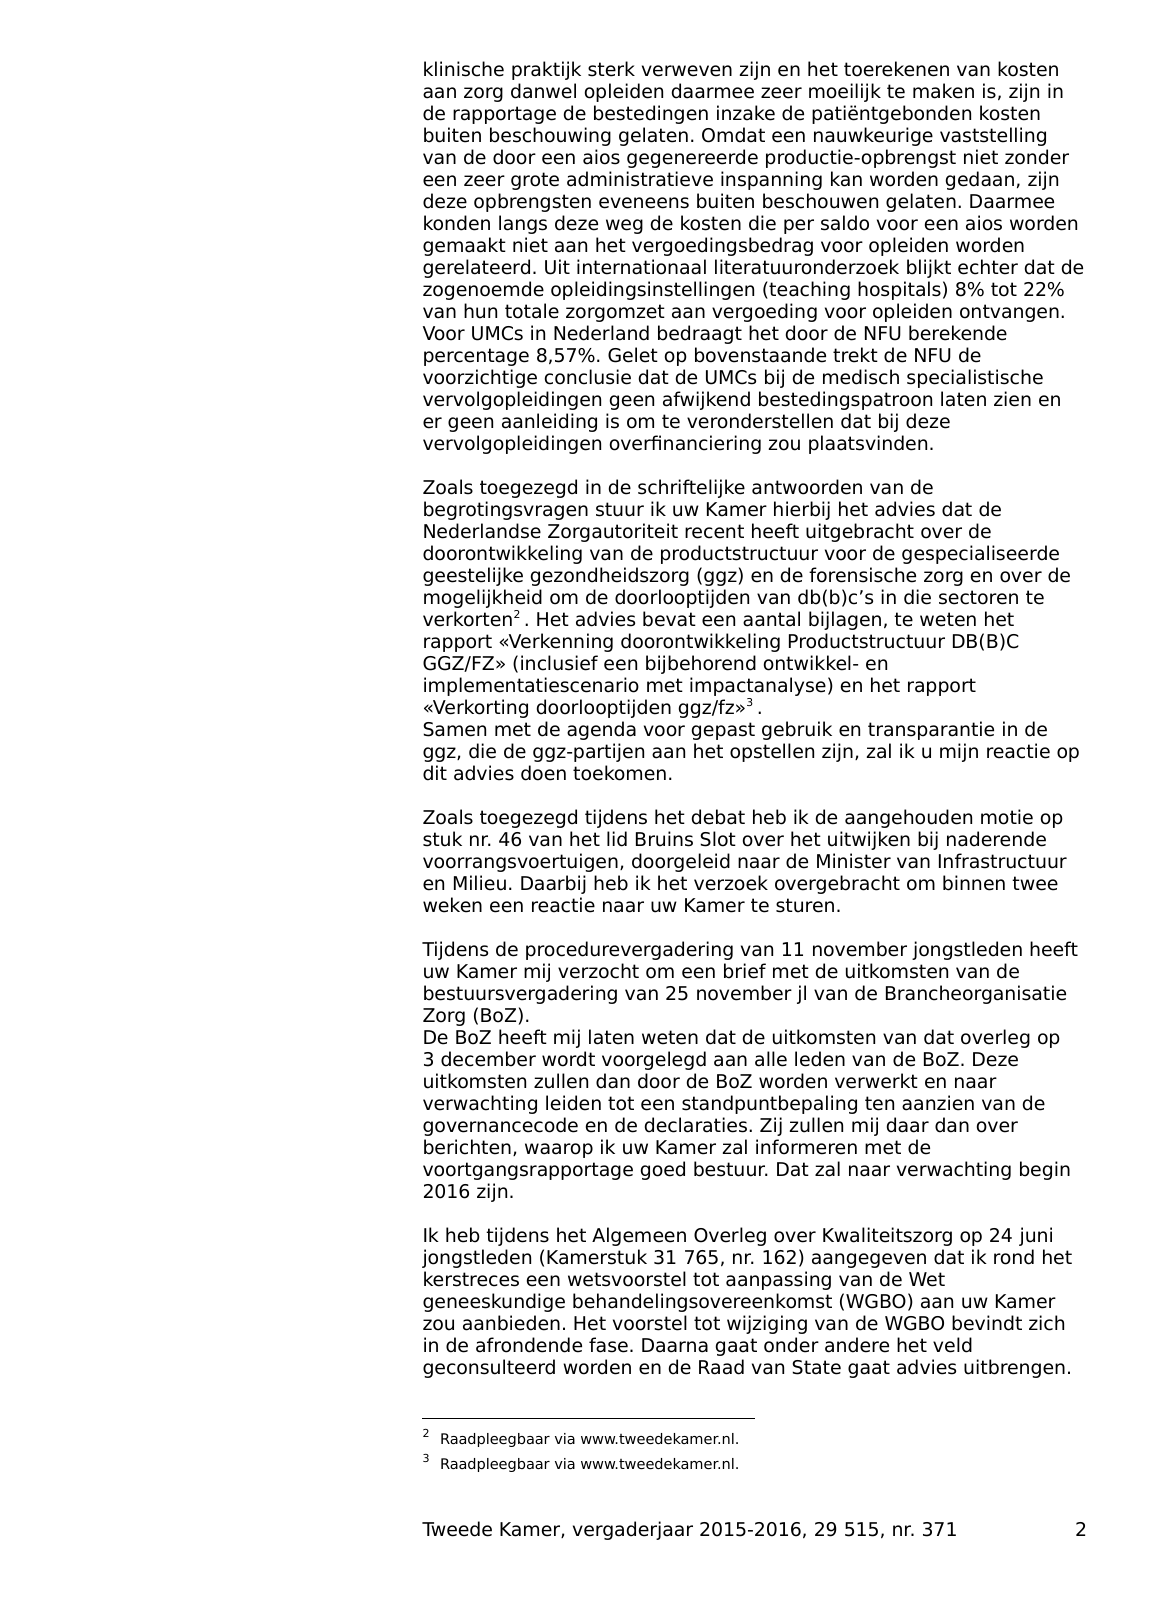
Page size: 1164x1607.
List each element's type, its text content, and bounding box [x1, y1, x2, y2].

text Zoals toegezegd tijdens het debat heb ik de aangehouden motie op stuk nr. 46 van het lid Bruins Slot over het uitwijken bij naderende voorrangsvoertuigen, doorgeleid naar de Minister van Infrastructuur en Milieu. Daarbij heb ik het verzoek overgebracht om binnen twee weken een reactie naar uw Kamer te sturen. [422, 807, 1087, 917]
text Ik heb tijdens het Algemeen Overleg over Kwaliteitszorg op 24 juni jongstleden (Kamerstuk 31 765, nr. 162) aangegeven dat ik rond het kerstreces een wetsvoorstel tot aanpassing van de Wet geneeskundige behandelingsovereenkomst (WGBO) aan uw Kamer zou aanbieden. Het voorstel tot wijziging van de WGBO bevindt zich in de afrondende fase. Daarna gaat onder andere het veld geconsulteerd worden en de Raad van State gaat advies uitbrengen. [422, 1225, 1087, 1379]
text De BoZ heeft mij laten weten dat de uitkomsten van dat overleg op 3 december wordt voorgelegd aan alle leden van de BoZ. Deze uitkomsten zullen dan door de BoZ worden verwerkt en naar verwachting leiden tot een standpuntbepaling ten aanzien van de governancecode en de declaraties. Zij zullen mij daar dan over berichten, waarop ik uw Kamer zal informeren met de voortgangsrapportage goed bestuur. Dat zal naar verwachting begin 2016 zijn. [422, 1027, 1087, 1203]
text Zoals toegezegd in de schriftelijke antwoorden van de begrotingsvragen stuur ik uw Kamer hierbij het advies dat de Nederlandse Zorgautoriteit recent heeft uitgebracht over de doorontwikkeling van de productstructuur voor de gespecialiseerde geestelijke gezondheidszorg (ggz) en de forensische zorg en over de mogelijkheid om de doorlooptijden van db(b)c’s in die sectoren te verkorten. Het advies bevat een aantal bijlagen, te weten het rapport «Verkenning doorontwikkeling Productstructuur DB(B)C GGZ/FZ» (inclusief een bijbehorend ontwikkel- en implementatiescenario met impactanalyse) en het rapport «Verkorting doorlooptijden ggz/fz». [422, 477, 1087, 719]
text klinische praktijk sterk verweven zijn en het toerekenen van kosten aan zorg danwel opleiden daarmee zeer moeilijk te maken is, zijn in de rapportage de bestedingen inzake de patiëntgebonden kosten buiten beschouwing gelaten. Omdat een nauwkeurige vaststelling van de door een aios gegenereerde productie-opbrengst niet zonder een zeer grote administratieve inspanning kan worden gedaan, zijn deze opbrengsten eveneens buiten beschouwen gelaten. Daarmee konden langs deze weg de kosten die per saldo voor een aios worden gemaakt niet aan het vergoedingsbedrag voor opleiden worden gerelateerd. Uit internationaal literatuuronderzoek blijkt echter dat de zogenoemde opleidingsinstellingen (teaching hospitals) 8% tot 22% van hun totale zorgomzet aan vergoeding voor opleiden ontvangen. Voor UMCs in Nederland bedraagt het door de NFU berekende percentage 8,57%. Gelet op bovenstaande trekt de NFU de voorzichtige conclusie dat de UMCs bij de medisch specialistische vervolgopleidingen geen afwijkend bestedingspatroon laten zien en er geen aanleiding is om te veronderstellen dat bij deze vervolgopleidingen overfinanciering zou plaatsvinden. [422, 59, 1087, 455]
text Raadpleegbaar via www.tweedekamer.nl. [422, 1427, 1087, 1449]
text Samen met de agenda voor gepast gebruik en transparantie in de ggz, die de ggz-partijen aan het opstellen zijn, zal ik u mijn reactie op dit advies doen toekomen. [422, 719, 1087, 784]
text Tijdens de procedurevergadering van 11 november jongstleden heeft uw Kamer mij verzocht om een brief met de uitkomsten van de bestuursvergadering van 25 november jl van de Brancheorganisatie Zorg (BoZ). [422, 939, 1087, 1027]
text Raadpleegbaar via www.tweedekamer.nl. [422, 1452, 1087, 1474]
